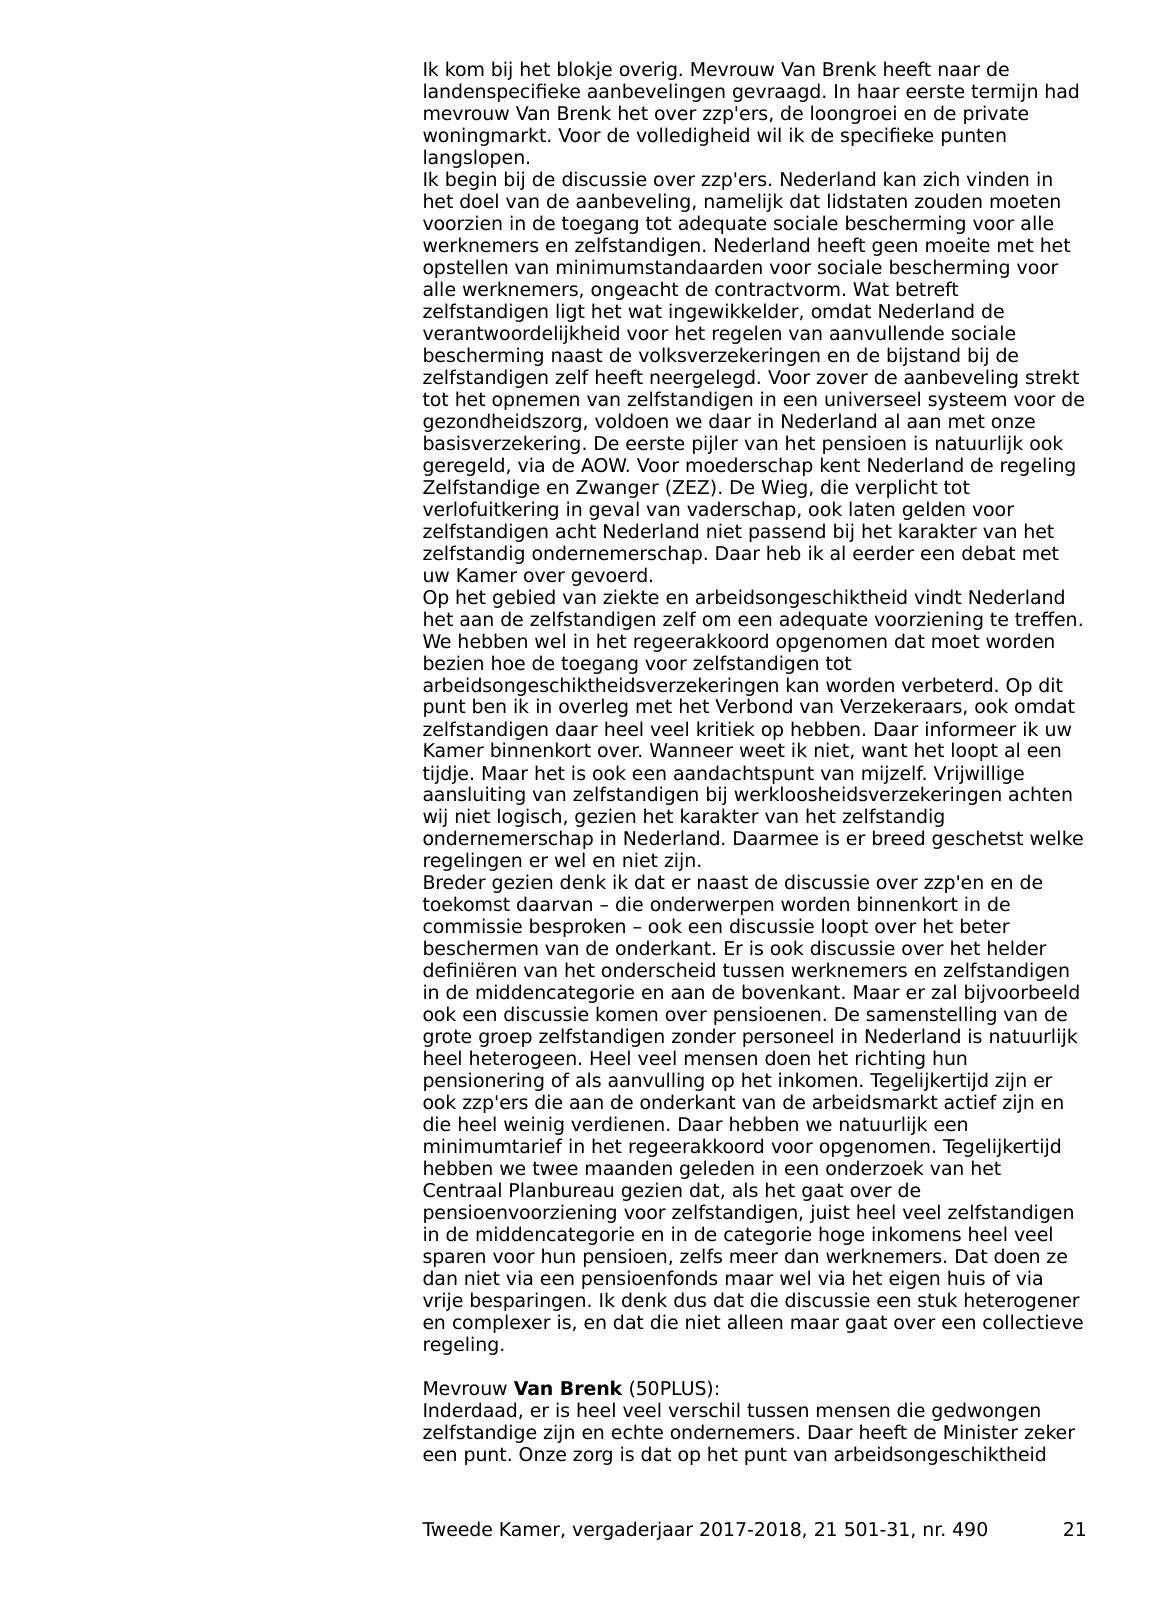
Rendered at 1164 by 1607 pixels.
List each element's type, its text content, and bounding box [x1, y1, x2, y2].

text Ik begin bij de discussie over zzp'ers. Nederland kan zich vinden in het doel van de aanbeveling, namelijk dat lidstaten zouden moeten voorzien in de toegang tot adequate sociale bescherming voor alle werknemers en zelfstandigen. Nederland heeft geen moeite met het opstellen van minimumstandaarden voor sociale bescherming voor alle werknemers, ongeacht de contractvorm. Wat betreft zelfstandigen ligt het wat ingewikkelder, omdat Nederland de verantwoordelijkheid voor het regelen van aanvullende sociale bescherming naast de volksverzekeringen en de bijstand bij de zelfstandigen zelf heeft neergelegd. Voor zover de aanbeveling strekt tot het opnemen van zelfstandigen in een universeel systeem voor de gezondheidszorg, voldoen we daar in Nederland al aan met onze basisverzekering. De eerste pijler van het pensioen is natuurlijk ook geregeld, via de AOW. Voor moederschap kent Nederland de regeling Zelfstandige en Zwanger (ZEZ). De Wieg, die verplicht tot verlofuitkering in geval van vaderschap, ook laten gelden voor zelfstandigen acht Nederland niet passend bij het karakter van het zelfstandig ondernemerschap. Daar heb ik al eerder een debat met uw Kamer over gevoerd. [422, 169, 1087, 587]
text Op het gebied van ziekte en arbeidsongeschiktheid vindt Nederland het aan de zelfstandigen zelf om een adequate voorziening te treffen. We hebben wel in het regeerakkoord opgenomen dat moet worden bezien hoe de toegang voor zelfstandigen tot arbeidsongeschiktheidsverzekeringen kan worden verbeterd. Op dit punt ben ik in overleg met het Verbond van Verzekeraars, ook omdat zelfstandigen daar heel veel kritiek op hebben. Daar informeer ik uw Kamer binnenkort over. Wanneer weet ik niet, want het loopt al een tijdje. Maar het is ook een aandachtspunt van mijzelf. Vrijwillige aansluiting van zelfstandigen bij werkloosheidsverzekeringen achten wij niet logisch, gezien het karakter van het zelfstandig ondernemerschap in Nederland. Daarmee is er breed geschetst welke regelingen er wel en niet zijn. [422, 587, 1087, 872]
text Mevrouw Van Brenk (50PLUS): [422, 1378, 1087, 1400]
text Ik kom bij het blokje overig. Mevrouw Van Brenk heeft naar de landenspecifieke aanbevelingen gevraagd. In haar eerste termijn had mevrouw Van Brenk het over zzp'ers, de loongroei en de private woningmarkt. Voor de volledigheid wil ik de specifieke punten langslopen. [422, 59, 1087, 169]
text Inderdaad, er is heel veel verschil tussen mensen die gedwongen zelfstandige zijn en echte ondernemers. Daar heeft de Minister zeker een punt. Onze zorg is dat op het punt van arbeidsongeschiktheid [422, 1400, 1087, 1466]
text Breder gezien denk ik dat er naast de discussie over zzp'en en de toekomst daarvan – die onderwerpen worden binnenkort in de commissie besproken – ook een discussie loopt over het beter beschermen van de onderkant. Er is ook discussie over het helder definiëren van het onderscheid tussen werknemers en zelfstandigen in de middencategorie en aan de bovenkant. Maar er zal bijvoorbeeld ook een discussie komen over pensioenen. De samenstelling van de grote groep zelfstandigen zonder personeel in Nederland is natuurlijk heel heterogeen. Heel veel mensen doen het richting hun pensionering of als aanvulling op het inkomen. Tegelijkertijd zijn er ook zzp'ers die aan de onderkant van de arbeidsmarkt actief zijn en die heel weinig verdienen. Daar hebben we natuurlijk een minimumtarief in het regeerakkoord voor opgenomen. Tegelijkertijd hebben we twee maanden geleden in een onderzoek van het Centraal Planbureau gezien dat, als het gaat over de pensioenvoorziening voor zelfstandigen, juist heel veel zelfstandigen in de middencategorie en in de categorie hoge inkomens heel veel sparen voor hun pensioen, zelfs meer dan werknemers. Dat doen ze dan niet via een pensioenfonds maar wel via het eigen huis of via vrije besparingen. Ik denk dus dat die discussie een stuk heterogener en complexer is, en dat die niet alleen maar gaat over een collectieve regeling. [422, 872, 1087, 1356]
